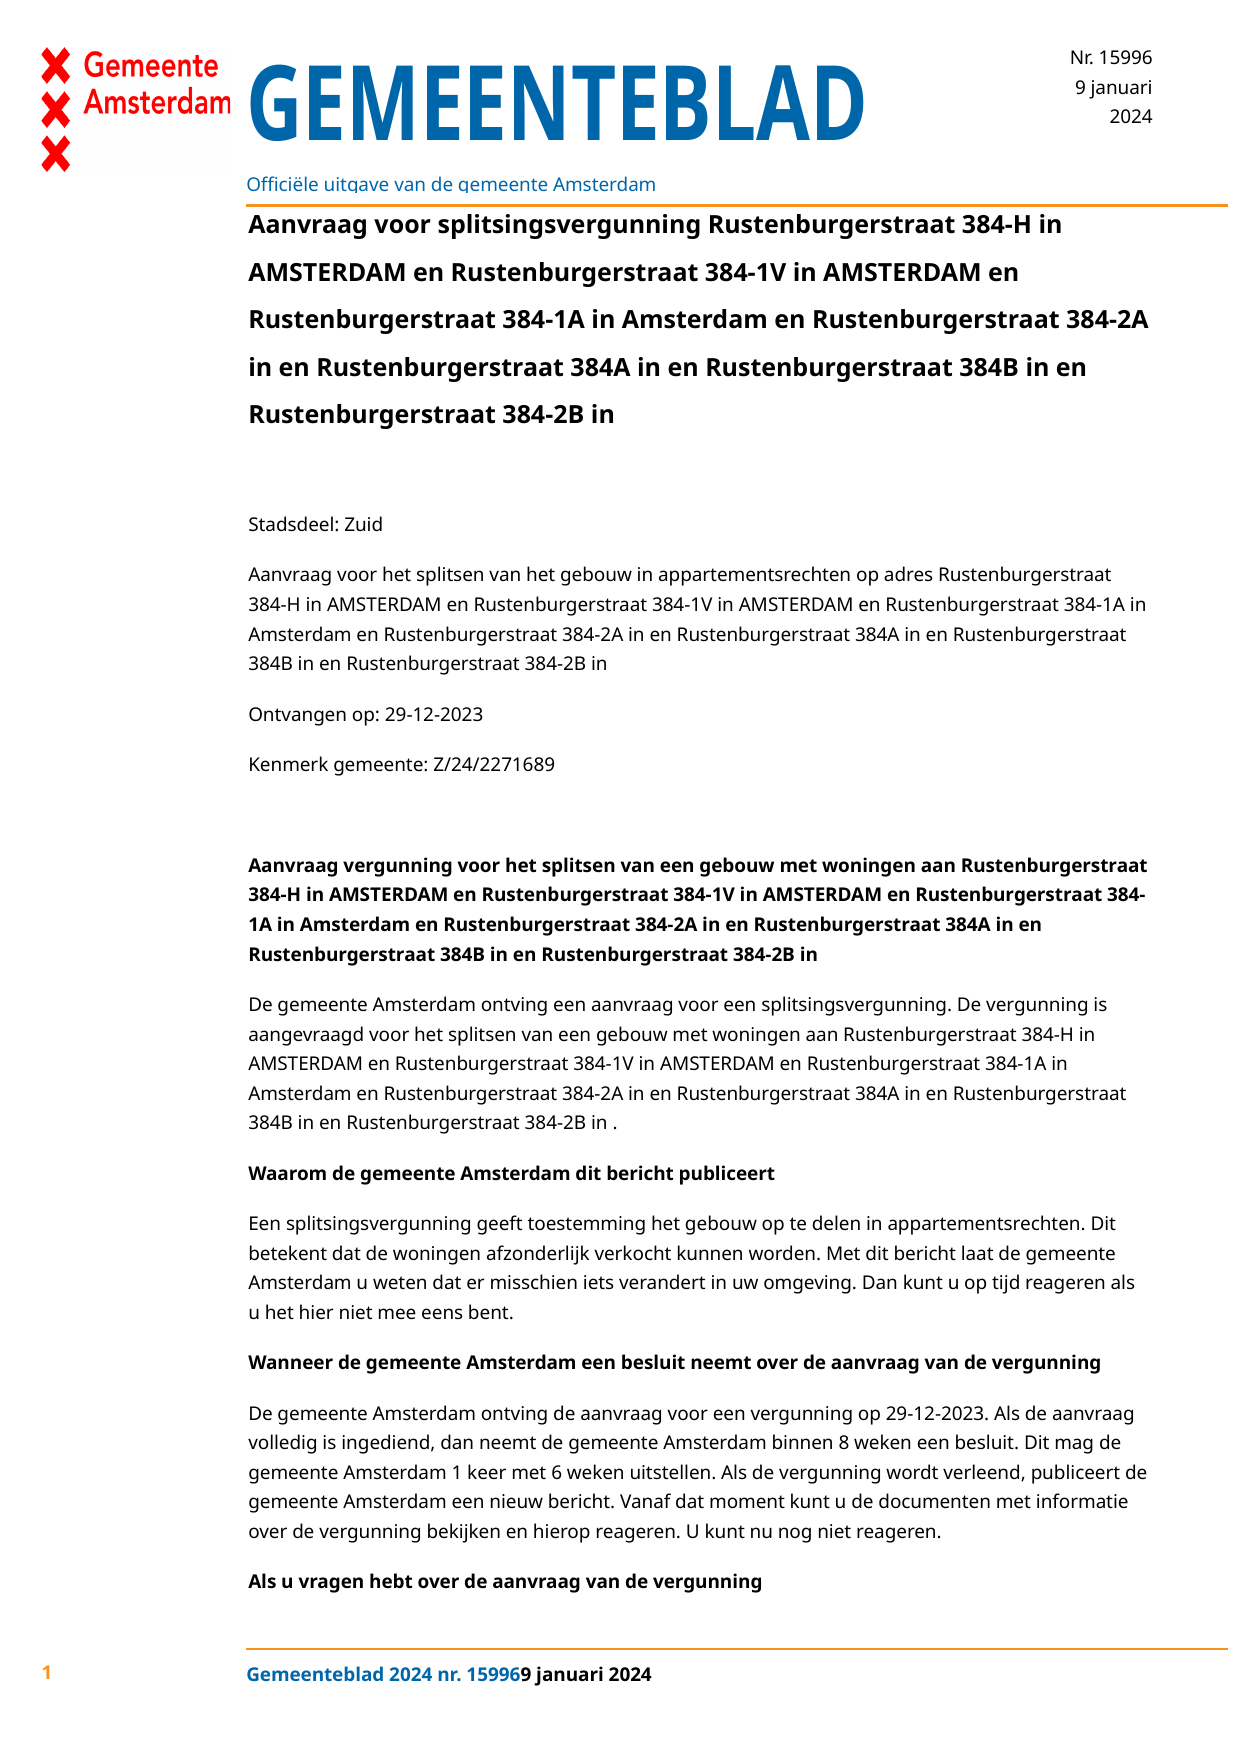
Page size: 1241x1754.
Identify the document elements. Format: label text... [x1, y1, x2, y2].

text Waarom de gemeente Amsterdam dit bericht publiceert [248, 1160, 1152, 1186]
text De gemeente Amsterdam ontving de aanvraag voor een vergunning op 29-12-2023. Als de aanvraag volledig is ingediend, dan neemt de gemeente Amsterdam binnen 8 weken een besluit. Dit mag de gemeente Amsterdam 1 keer met 6 weken uitstellen. Als de vergunning wordt verleend, publiceert de gemeente Amsterdam een nieuw bericht. Vanaf dat moment kunt u de documenten met informatie over de vergunning bekijken en hierop reageren. U kunt nu nog niet reageren. [248, 1400, 1152, 1544]
text Als u vragen hebt over de aanvraag van de vergunning [248, 1569, 1152, 1594]
text Aanvraag voor splitsingsvergunning Rustenburgerstraat 384-H in AMSTERDAM en Rustenburgerstraat 384-1V in AMSTERDAM en Rustenburgerstraat 384-1A in Amsterdam en Rustenburgerstraat 384-2A in en Rustenburgerstraat 384A in en Rustenburgerstraat 384B in en Rustenburgerstraat 384-2B in [248, 207, 1152, 431]
text Aanvraag vergunning voor het splitsen van een gebouw met woningen aan Rustenburgerstraat 384-H in AMSTERDAM en Rustenburgerstraat 384-1V in AMSTERDAM en Rustenburgerstraat 384-1A in Amsterdam en Rustenburgerstraat 384-2A in en Rustenburgerstraat 384A in en Rustenburgerstraat 384B in en Rustenburgerstraat 384-2B in [248, 852, 1152, 966]
text Stadsdeel: Zuid [248, 511, 1152, 537]
text Ontvangen op: 29-12-2023 [248, 701, 1152, 726]
text De gemeente Amsterdam ontving een aanvraag voor een splitsingsvergunning. De vergunning is aangevraagd voor het splitsen van een gebouw met woningen aan Rustenburgerstraat 384-H in AMSTERDAM en Rustenburgerstraat 384-1V in AMSTERDAM en Rustenburgerstraat 384-1A in Amsterdam en Rustenburgerstraat 384-2A in en Rustenburgerstraat 384A in en Rustenburgerstraat 384B in en Rustenburgerstraat 384-2B in . [248, 991, 1152, 1135]
text Kenmerk gemeente: Z/24/2271689 [248, 751, 1152, 777]
text Wanneer de gemeente Amsterdam een besluit neemt over de aanvraag van de vergunning [248, 1349, 1152, 1375]
picture [41, 47, 231, 172]
text Aanvraag voor het splitsen van het gebouw in appartementsrechten op adres Rustenburgerstraat 384-H in AMSTERDAM en Rustenburgerstraat 384-1V in AMSTERDAM en Rustenburgerstraat 384-1A in Amsterdam en Rustenburgerstraat 384-2A in en Rustenburgerstraat 384A in en Rustenburgerstraat 384B in en Rustenburgerstraat 384-2B in [248, 562, 1152, 676]
text Een splitsingsvergunning geeft toestemming het gebouw op te delen in appartementsrechten. Dit betekent dat de woningen afzonderlijk verkocht kunnen worden. Met dit bericht laat de gemeente Amsterdam u weten dat er misschien iets verandert in uw omgeving. Dan kunt u op tijd reageren als u het hier niet mee eens bent. [248, 1210, 1152, 1325]
